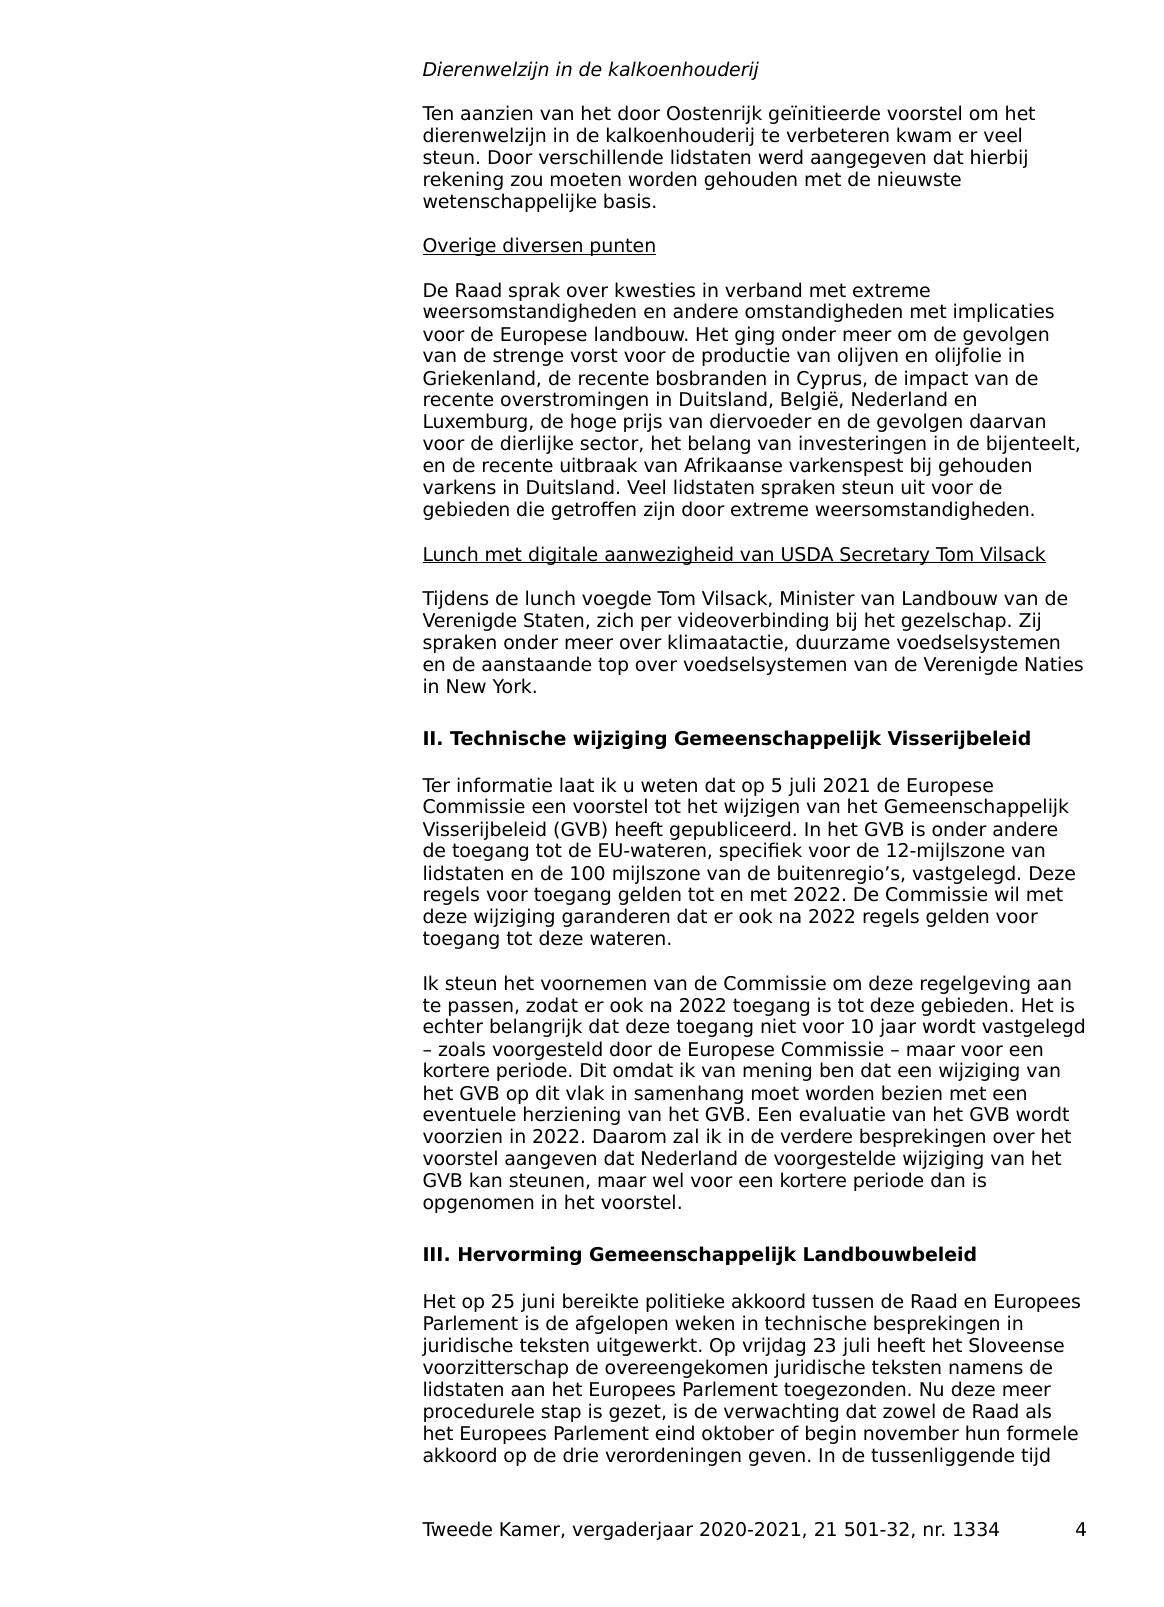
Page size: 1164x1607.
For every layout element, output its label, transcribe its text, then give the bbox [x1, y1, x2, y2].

subtitle III. Hervorming Gemeenschappelijk Landbouwbeleid [422, 1244, 1087, 1266]
text Tijdens de lunch voegde Tom Vilsack, Minister van Landbouw van de Verenigde Staten, zich per videoverbinding bij het gezelschap. Zij spraken onder meer over klimaatactie, duurzame voedselsystemen en de aanstaande top over voedselsystemen van de Verenigde Naties in New York. [422, 588, 1087, 697]
subtitle II. Technische wijziging Gemeenschappelijk Visserijbeleid [422, 727, 1087, 749]
subtitle Lunch met digitale aanwezigheid van USDA Secretary Tom Vilsack [422, 543, 1087, 565]
text Ter informatie laat ik u weten dat op 5 juli 2021 de Europese Commissie een voorstel tot het wijzigen van het Gemeenschappelijk Visserijbeleid (GVB) heeft gepubliceerd. In het GVB is onder andere de toegang tot de EU-wateren, specifiek voor de 12-mijlszone van lidstaten en de 100 mijlszone van de buitenregio’s, vastgelegd. Deze regels voor toegang gelden tot en met 2022. De Commissie wil met deze wijziging garanderen dat er ook na 2022 regels gelden voor toegang tot deze wateren. [422, 774, 1087, 950]
text De Raad sprak over kwesties in verband met extreme weersomstandigheden en andere omstandigheden met implicaties voor de Europese landbouw. Het ging onder meer om de gevolgen van de strenge vorst voor de productie van olijven en olijfolie in Griekenland, de recente bosbranden in Cyprus, de impact van de recente overstromingen in Duitsland, België, Nederland en Luxemburg, de hoge prijs van diervoeder en de gevolgen daarvan voor de dierlijke sector, het belang van investeringen in de bijenteelt, en de recente uitbraak van Afrikaanse varkenspest bij gehouden varkens in Duitsland. Veel lidstaten spraken steun uit voor de gebieden die getroffen zijn door extreme weersomstandigheden. [422, 279, 1087, 521]
text Ten aanzien van het door Oostenrijk geïnitieerde voorstel om het dierenwelzijn in de kalkoenhouderij te verbeteren kwam er veel steun. Door verschillende lidstaten werd aangegeven dat hierbij rekening zou moeten worden gehouden met de nieuwste wetenschappelijke basis. [422, 103, 1087, 213]
subtitle Overige diversen punten [422, 235, 1087, 257]
subtitle Dierenwelzijn in de kalkoenhouderij [422, 59, 1087, 81]
text Ik steun het voornemen van de Commissie om deze regelgeving aan te passen, zodat er ook na 2022 toegang is tot deze gebieden. Het is echter belangrijk dat deze toegang niet voor 10 jaar wordt vastgelegd – zoals voorgesteld door de Europese Commissie – maar voor een kortere periode. Dit omdat ik van mening ben dat een wijziging van het GVB op dit vlak in samenhang moet worden bezien met een eventuele herziening van het GVB. Een evaluatie van het GVB wordt voorzien in 2022. Daarom zal ik in de verdere besprekingen over het voorstel aangeven dat Nederland de voorgestelde wijziging van het GVB kan steunen, maar wel voor een kortere periode dan is opgenomen in het voorstel. [422, 972, 1087, 1214]
text Het op 25 juni bereikte politieke akkoord tussen de Raad en Europees Parlement is de afgelopen weken in technische besprekingen in juridische teksten uitgewerkt. Op vrijdag 23 juli heeft het Sloveense voorzitterschap de overeengekomen juridische teksten namens de lidstaten aan het Europees Parlement toegezonden. Nu deze meer procedurele stap is gezet, is de verwachting dat zowel de Raad als het Europees Parlement eind oktober of begin november hun formele akkoord op de drie verordeningen geven. In de tussenliggende tijd [422, 1291, 1087, 1467]
